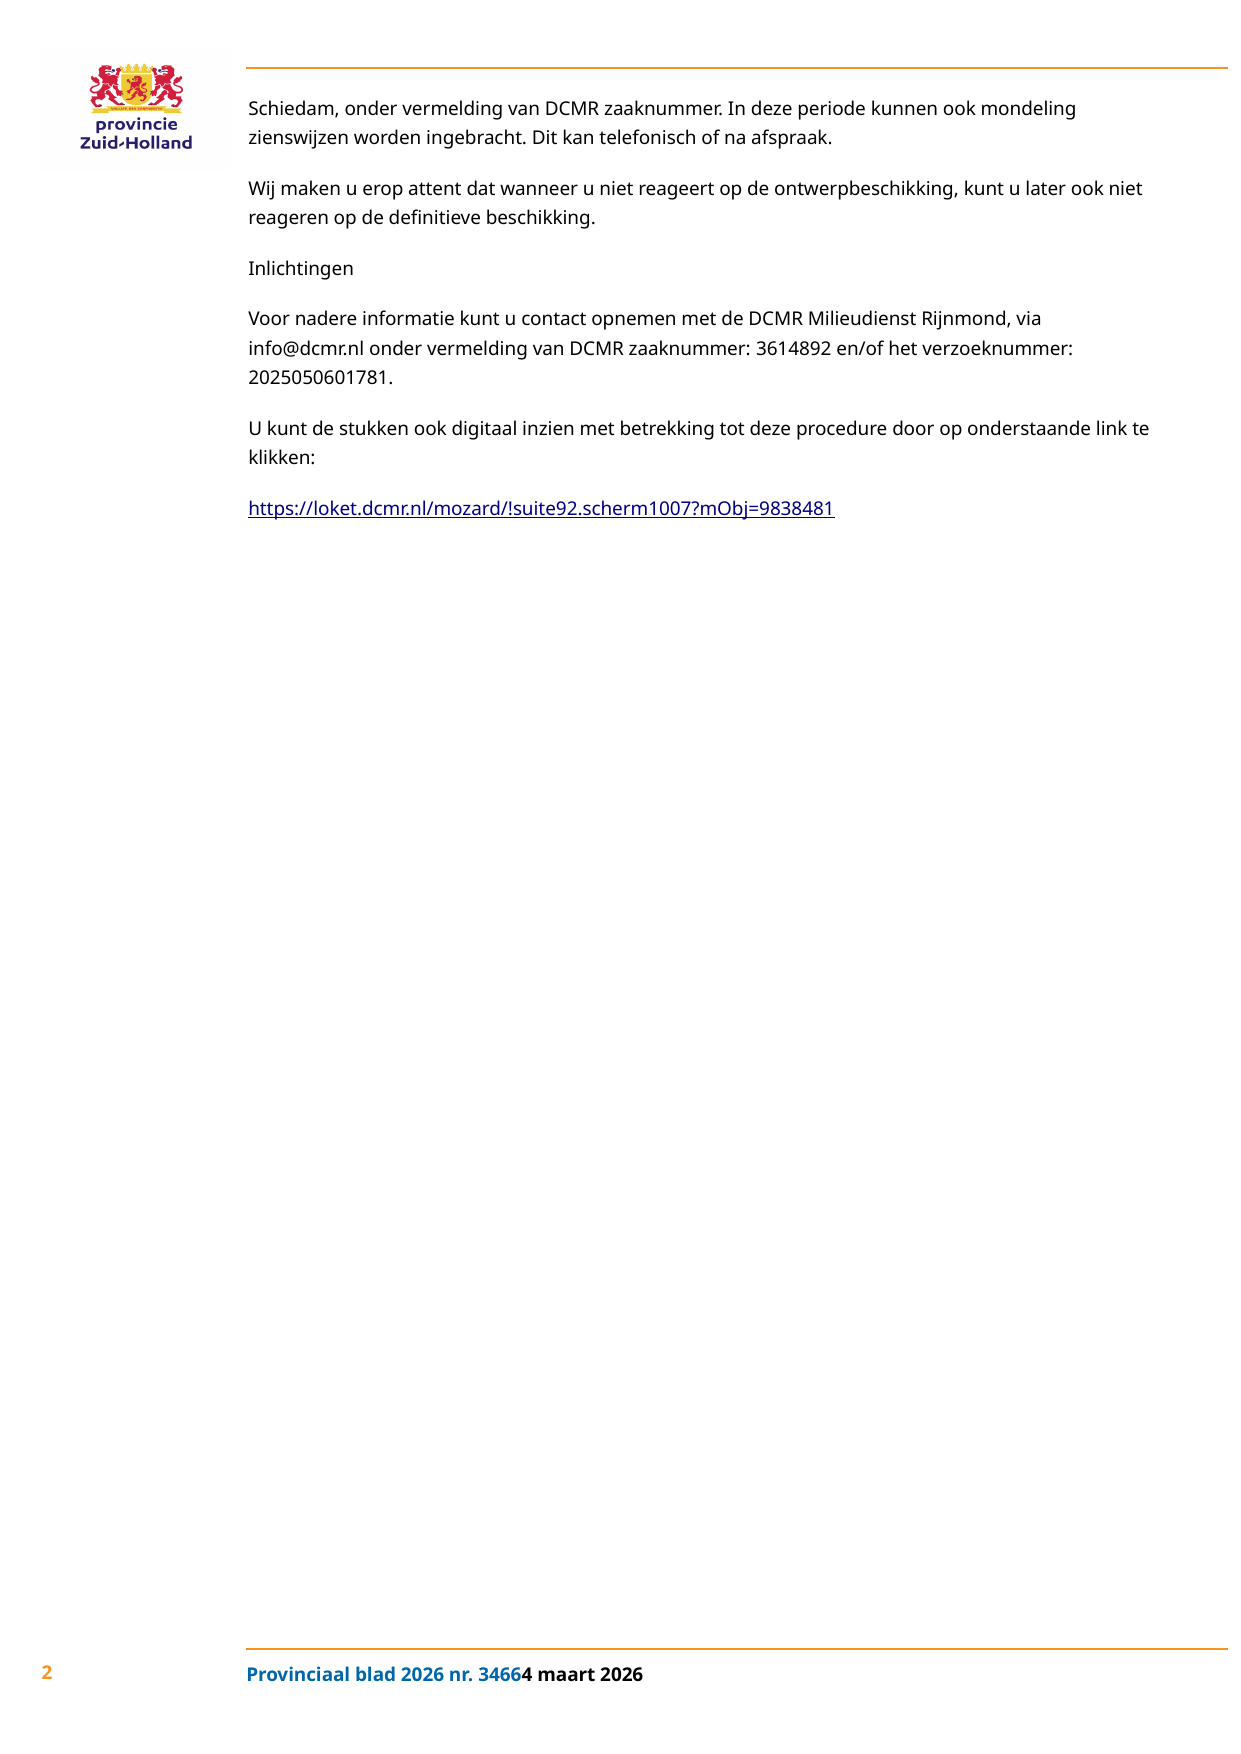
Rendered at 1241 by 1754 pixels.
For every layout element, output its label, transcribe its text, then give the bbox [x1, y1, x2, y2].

text Schiedam, onder vermelding van DCMR zaaknummer. In deze periode kunnen ook mondeling zienswijzen worden ingebracht. Dit kan telefonisch of na afspraak. [248, 95, 1152, 150]
picture [41, 47, 231, 172]
text Inlichtingen [248, 255, 1152, 281]
text Wij maken u erop attent dat wanneer u niet reageert op de ontwerpbeschikking, kunt u later ook niet reageren op de definitieve beschikking. [248, 175, 1152, 230]
text https://loket.dcmr.nl/mozard/!suite92.scherm1007?mObj=9838481 [248, 495, 1152, 521]
text U kunt de stukken ook digitaal inzien met betrekking tot deze procedure door op onderstaande link te klikken: [248, 415, 1152, 470]
text Voor nadere informatie kunt u contact opnemen met de DCMR Milieudienst Rijnmond, via info@dcmr.nl onder vermelding van DCMR zaaknummer: 3614892 en/of het verzoeknummer: 2025050601781. [248, 305, 1152, 390]
